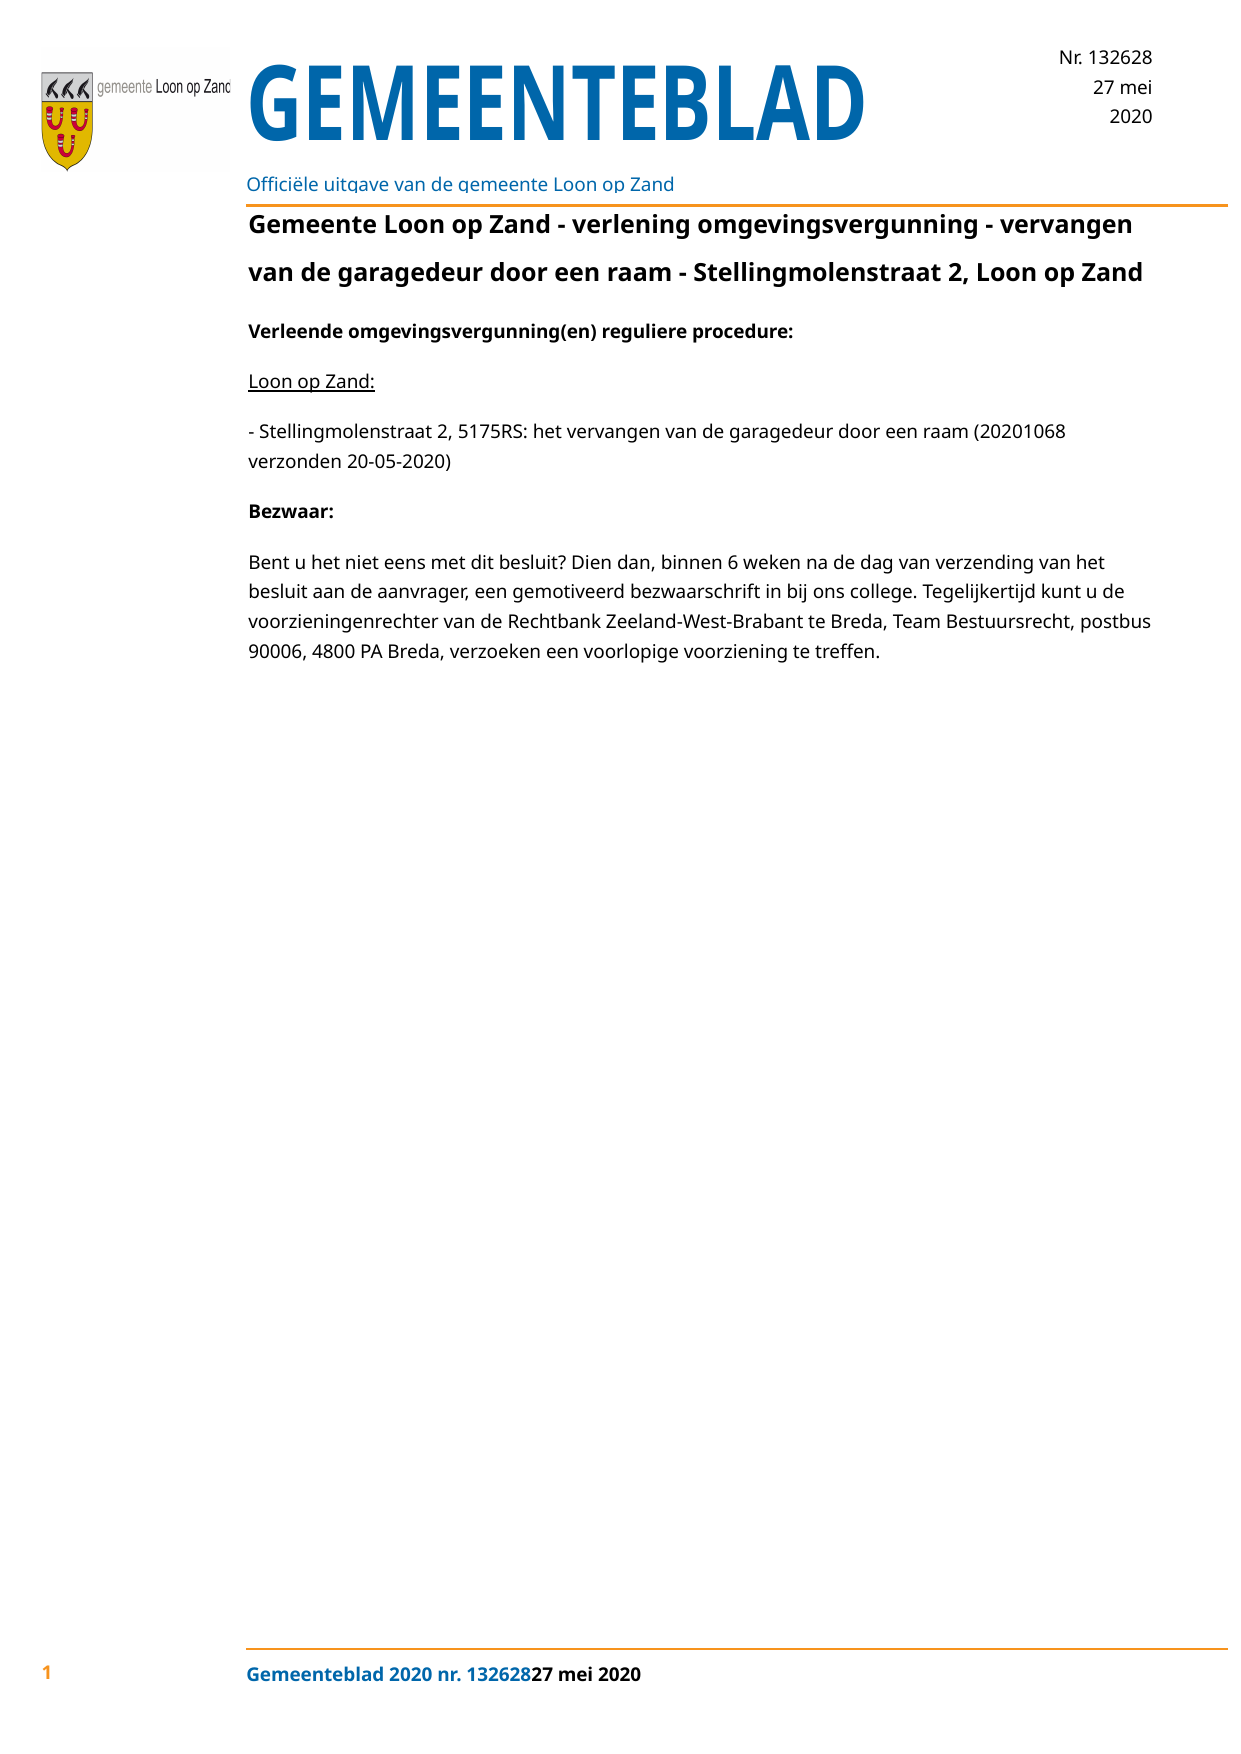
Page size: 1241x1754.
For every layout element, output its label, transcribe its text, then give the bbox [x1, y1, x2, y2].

text Verleende omgevingsvergunning(en) reguliere procedure: [248, 318, 1152, 344]
picture [41, 47, 231, 172]
text Gemeente Loon op Zand - verlening omgevingsvergunning - vervangen van de garagedeur door een raam - Stellingmolenstraat 2, Loon op Zand [248, 207, 1152, 288]
text Loon op Zand: [248, 368, 1152, 394]
text Bezwaar: [248, 499, 1152, 524]
text Bent u het niet eens met dit besluit? Dien dan, binnen 6 weken na de dag van verzending van het besluit aan de aanvrager, een gemotiveerd bezwaarschrift in bij ons college. Tegelijkertijd kunt u de voorzieningenrechter van de Rechtbank Zeeland-West-Brabant te Breda, Team Bestuursrecht, postbus 90006, 4800 PA Breda, verzoeken een voorlopige voorziening te treffen. [248, 549, 1152, 664]
text - Stellingmolenstraat 2, 5175RS: het vervangen van de garagedeur door een raam (20201068 verzonden 20-05-2020) [248, 419, 1152, 474]
